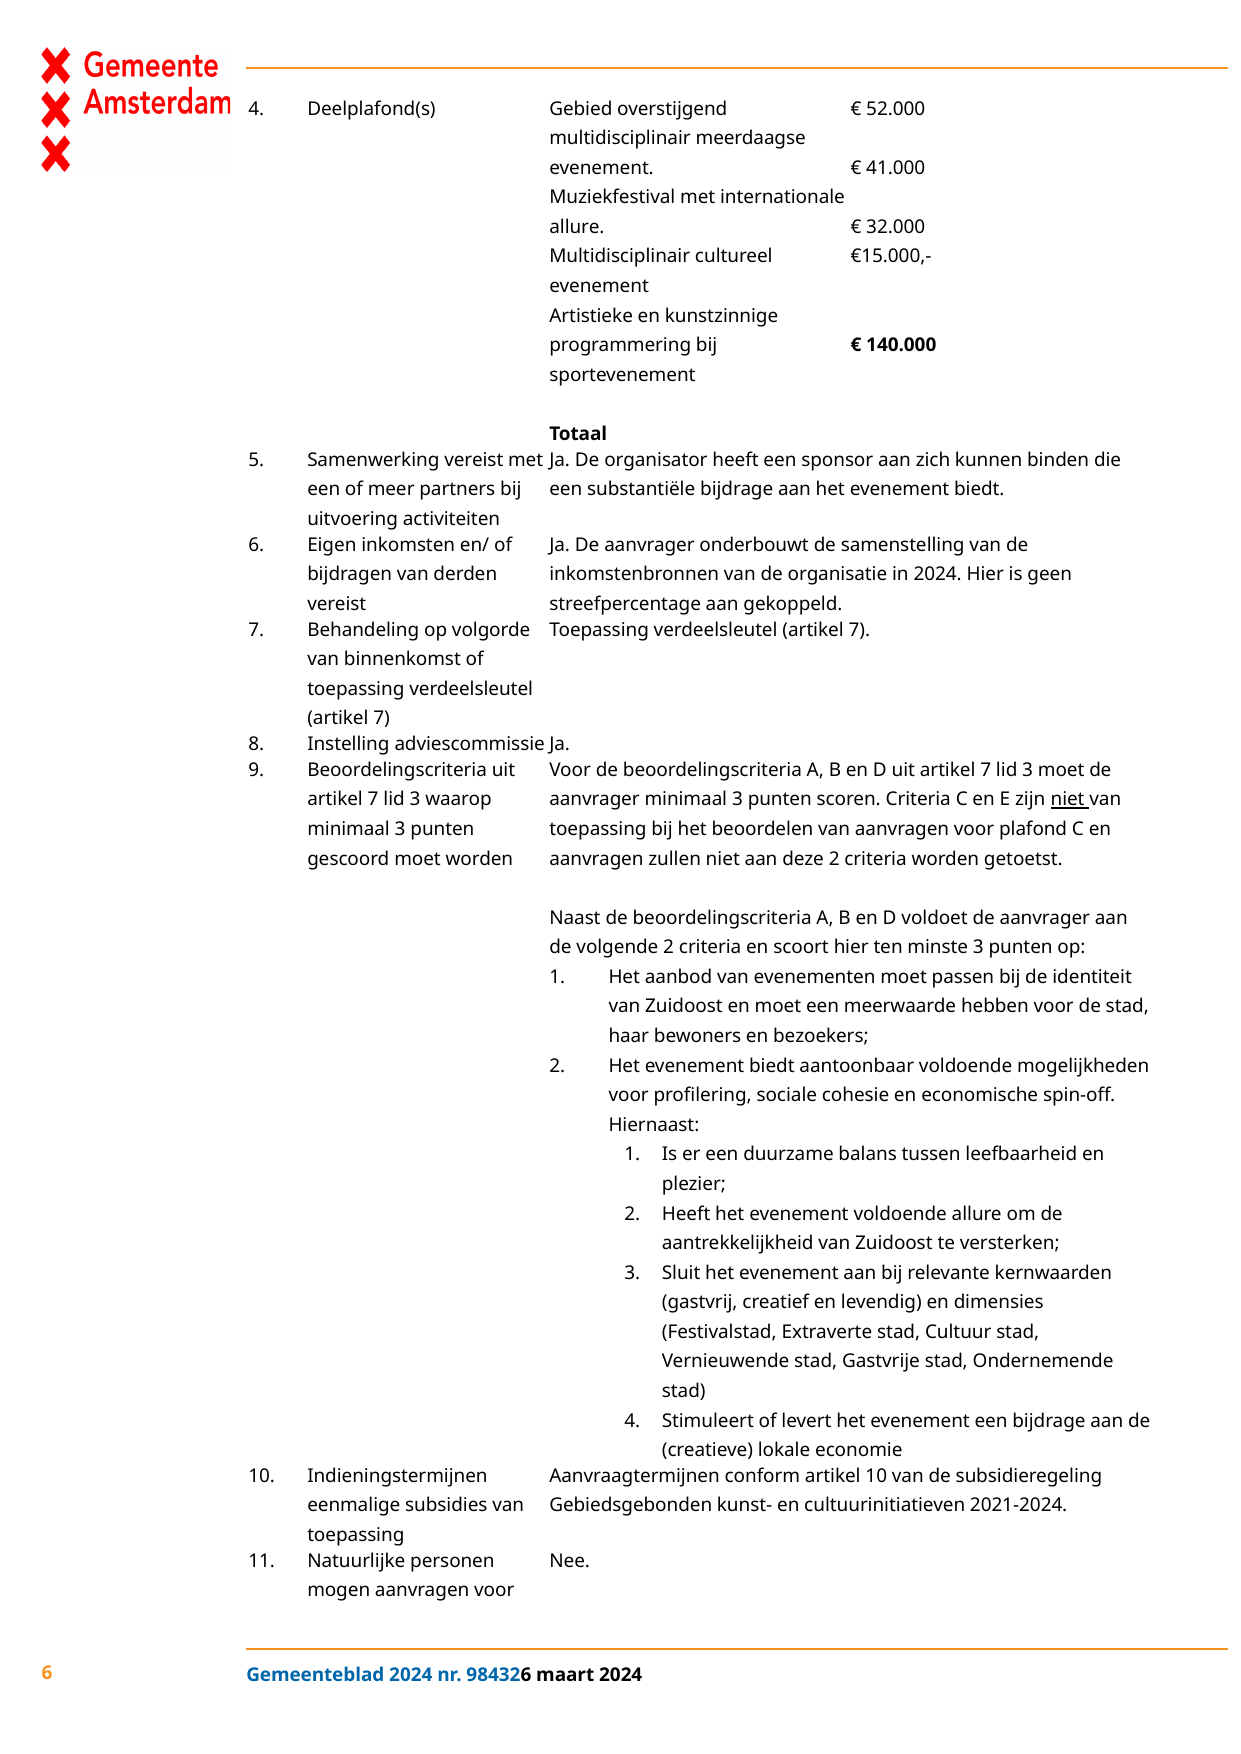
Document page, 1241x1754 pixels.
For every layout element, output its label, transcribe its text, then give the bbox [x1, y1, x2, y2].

table_cell Eigen inkomsten en/ of bijdragen van derden vereist [248, 531, 549, 616]
table_cell Natuurlijke personen mogen aanvragen voor [248, 1547, 549, 1602]
table_cell Toepassing verdeelsleutel (artikel 7). [549, 616, 1152, 730]
table_cell Aanvraagtermijnen conform artikel 10 van de subsidieregeling Gebiedsgebonden kunst- en cultuurinitiatieven 2021-2024. [549, 1462, 1152, 1547]
table_cell € 52.000 € 41.000 € 32.000 €15.000,- € 140.000 [850, 95, 1152, 446]
table_cell Voor de beoordelingscriteria A, B en D uit artikel 7 lid 3 moet de aanvrager minimaal 3 punten scoren. Criteria C en E zijn niet van toepassing bij het beoordelen van aanvragen voor plafond C en aanvragen zullen niet aan deze 2 criteria worden getoetst. Naast de beoordelingscriteria A, B en D voldoet de aanvrager aan de volgende 2 criteria en scoort hier ten minste 3 punten op: Het aanbod van evenementen moet passen bij de identiteit van Zuidoost en moet een meerwaarde hebben voor de stad, haar bewoners en bezoekers; Het evenement biedt aantoonbaar voldoende mogelijkheden voor profilering, sociale cohesie en economische spin-off. Hiernaast: Is er een duurzame balans tussen leefbaarheid en plezier; Heeft het evenement voldoende allure om de aantrekkelijkheid van Zuidoost te versterken; Sluit het evenement aan bij relevante kernwaarden (gastvrij, creatief en levendig) en dimensies (Festivalstad, Extraverte stad, Cultuur stad, Vernieuwende stad, Gastvrije stad, Ondernemende stad) Stimuleert of levert het evenement een bijdrage aan de (creatieve) lokale economie [549, 756, 1152, 1462]
table_cell Indieningstermijnen eenmalige subsidies van toepassing [248, 1462, 549, 1547]
picture [41, 47, 231, 172]
table_cell Instelling adviescommissie [248, 730, 549, 756]
table_cell Gebied overstijgend multidisciplinair meerdaagse evenement. Muziekfestival met internationale allure. Multidisciplinair cultureel evenement Artistieke en kunstzinnige programmering bij sportevenement Totaal [549, 95, 850, 446]
table_cell Ja. De aanvrager onderbouwt de samenstelling van de inkomstenbronnen van de organisatie in 2024. Hier is geen streefpercentage aan gekoppeld. [549, 531, 1152, 616]
table_cell Ja. [549, 730, 1152, 756]
table_cell Deelplafond(s) [248, 95, 549, 446]
table_cell Nee. [549, 1547, 1152, 1602]
table_cell Samenwerking vereist met een of meer partners bij uitvoering activiteiten [248, 446, 549, 531]
table_cell Behandeling op volgorde van binnenkomst of toepassing verdeelsleutel (artikel 7) [248, 616, 549, 730]
table_cell Beoordelingscriteria uit artikel 7 lid 3 waarop minimaal 3 punten gescoord moet worden [248, 756, 549, 1462]
table_cell Ja. De organisator heeft een sponsor aan zich kunnen binden die een substantiële bijdrage aan het evenement biedt. [549, 446, 1152, 531]
